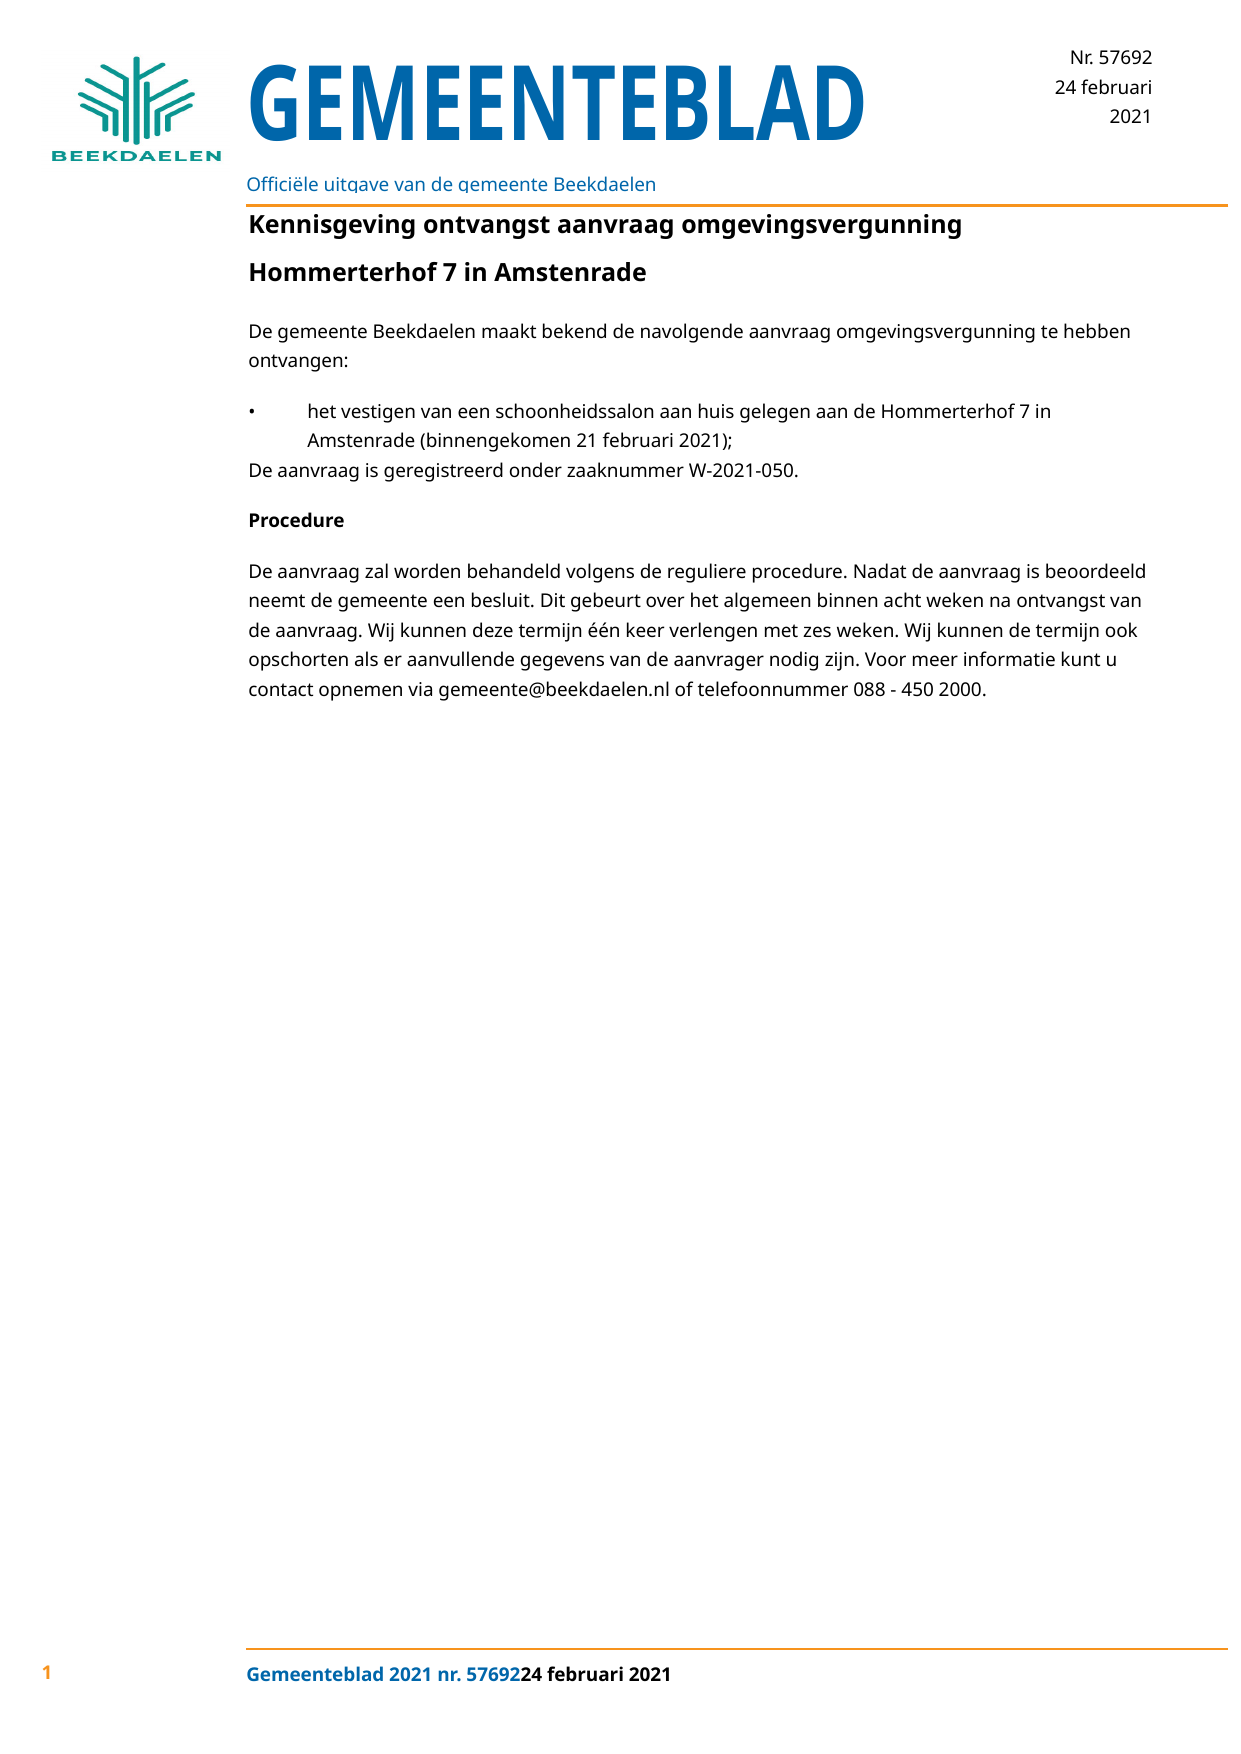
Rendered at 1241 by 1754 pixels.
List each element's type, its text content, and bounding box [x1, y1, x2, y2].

picture [41, 47, 231, 172]
text Kennisgeving ontvangst aanvraag omgevingsvergunning Hommerterhof 7 in Amstenrade [248, 207, 1152, 288]
text Procedure [248, 507, 1152, 533]
text De aanvraag is geregistreerd onder zaaknummer W-2021-050. [248, 457, 1152, 483]
text De aanvraag zal worden behandeld volgens de reguliere procedure. Nadat de aanvraag is beoordeeld neemt de gemeente een besluit. Dit gebeurt over het algemeen binnen acht weken na ontvangst van de aanvraag. Wij kunnen deze termijn één keer verlengen met zes weken. Wij kunnen de termijn ook opschorten als er aanvullende gegevens van de aanvrager nodig zijn. Voor meer informatie kunt u contact opnemen via gemeente@beekdaelen.nl of telefoonnummer 088 - 450 2000. [248, 558, 1152, 702]
text De gemeente Beekdaelen maakt bekend de navolgende aanvraag omgevingsvergunning te hebben ontvangen: [248, 318, 1152, 373]
list het vestigen van een schoonheidssalon aan huis gelegen aan de Hommerterhof 7 in Amstenrade (binnengekomen 21 februari 2021); [248, 398, 1152, 453]
